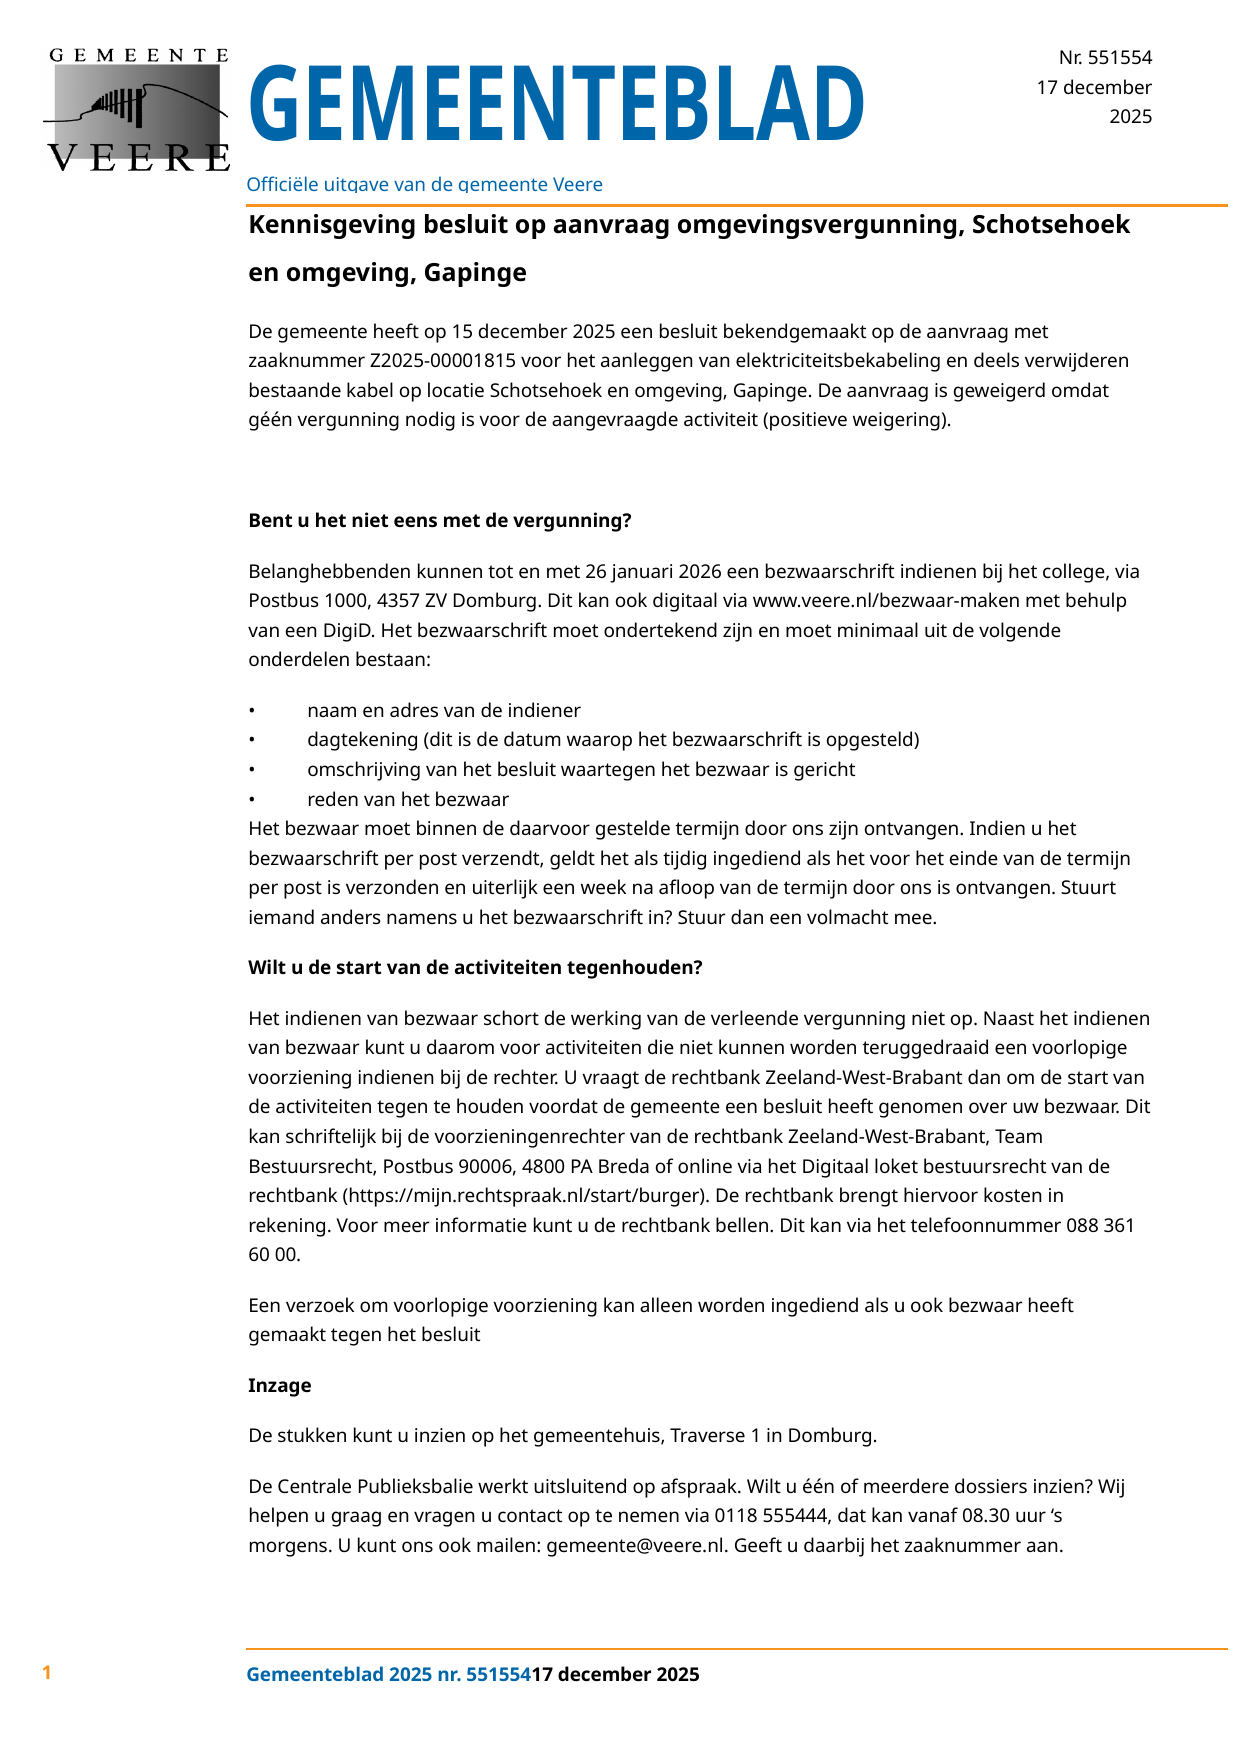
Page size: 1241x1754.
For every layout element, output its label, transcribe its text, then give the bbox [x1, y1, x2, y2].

text De stukken kunt u inzien op het gemeentehuis, Traverse 1 in Domburg. [248, 1422, 1152, 1448]
list omschrijving van het besluit waartegen het bezwaar is gericht [248, 756, 1152, 782]
list reden van het bezwaar [248, 786, 1152, 812]
text Een verzoek om voorlopige voorziening kan alleen worden ingediend als u ook bezwaar heeft gemaakt tegen het besluit [248, 1292, 1152, 1347]
text Belanghebbenden kunnen tot en met 26 januari 2026 een bezwaarschrift indienen bij het college, via Postbus 1000, 4357 ZV Domburg. Dit kan ook digitaal via www.veere.nl/bezwaar-maken met behulp van een DigiD. Het bezwaarschrift moet ondertekend zijn en moet minimaal uit de volgende onderdelen bestaan: [248, 558, 1152, 672]
list dagtekening (dit is de datum waarop het bezwaarschrift is opgesteld) [248, 727, 1152, 752]
text Bent u het niet eens met de vergunning? [248, 507, 1152, 533]
text Wilt u de start van de activiteiten tegenhouden? [248, 954, 1152, 980]
text Inzage [248, 1372, 1152, 1398]
picture [41, 47, 231, 172]
list naam en adres van de indiener [248, 697, 1152, 723]
text De gemeente heeft op 15 december 2025 een besluit bekendgemaakt op de aanvraag met zaaknummer Z2025-00001815 voor het aanleggen van elektriciteitsbekabeling en deels verwijderen bestaande kabel op locatie Schotsehoek en omgeving, Gapinge. De aanvraag is geweigerd omdat géén vergunning nodig is voor de aangevraagde activiteit (positieve weigering). [248, 318, 1152, 432]
text Het bezwaar moet binnen de daarvoor gestelde termijn door ons zijn ontvangen. Indien u het bezwaarschrift per post verzendt, geldt het als tijdig ingediend als het voor het einde van de termijn per post is verzonden en uiterlijk een week na afloop van de termijn door ons is ontvangen. Stuurt iemand anders namens u het bezwaarschrift in? Stuur dan een volmacht mee. [248, 815, 1152, 930]
text De Centrale Publieksbalie werkt uitsluitend op afspraak. Wilt u één of meerdere dossiers inzien? Wij helpen u graag en vragen u contact op te nemen via 0118 555444, dat kan vanaf 08.30 uur ‘s morgens. U kunt ons ook mailen: gemeente@veere.nl. Geeft u daarbij het zaaknummer aan. [248, 1473, 1152, 1558]
text Het indienen van bezwaar schort de werking van de verleende vergunning niet op. Naast het indienen van bezwaar kunt u daarom voor activiteiten die niet kunnen worden teruggedraaid een voorlopige voorziening indienen bij de rechter. U vraagt de rechtbank Zeeland-West-Brabant dan om de start van de activiteiten tegen te houden voordat de gemeente een besluit heeft genomen over uw bezwaar. Dit kan schriftelijk bij de voorzieningenrechter van de rechtbank Zeeland-West-Brabant, Team Bestuursrecht, Postbus 90006, 4800 PA Breda of online via het Digitaal loket bestuursrecht van de rechtbank (https://mijn.rechtspraak.nl/start/burger). De rechtbank brengt hiervoor kosten in rekening. Voor meer informatie kunt u de rechtbank bellen. Dit kan via het telefoonnummer 088 361 60 00. [248, 1005, 1152, 1267]
text Kennisgeving besluit op aanvraag omgevingsvergunning, Schotsehoek en omgeving, Gapinge [248, 207, 1152, 288]
